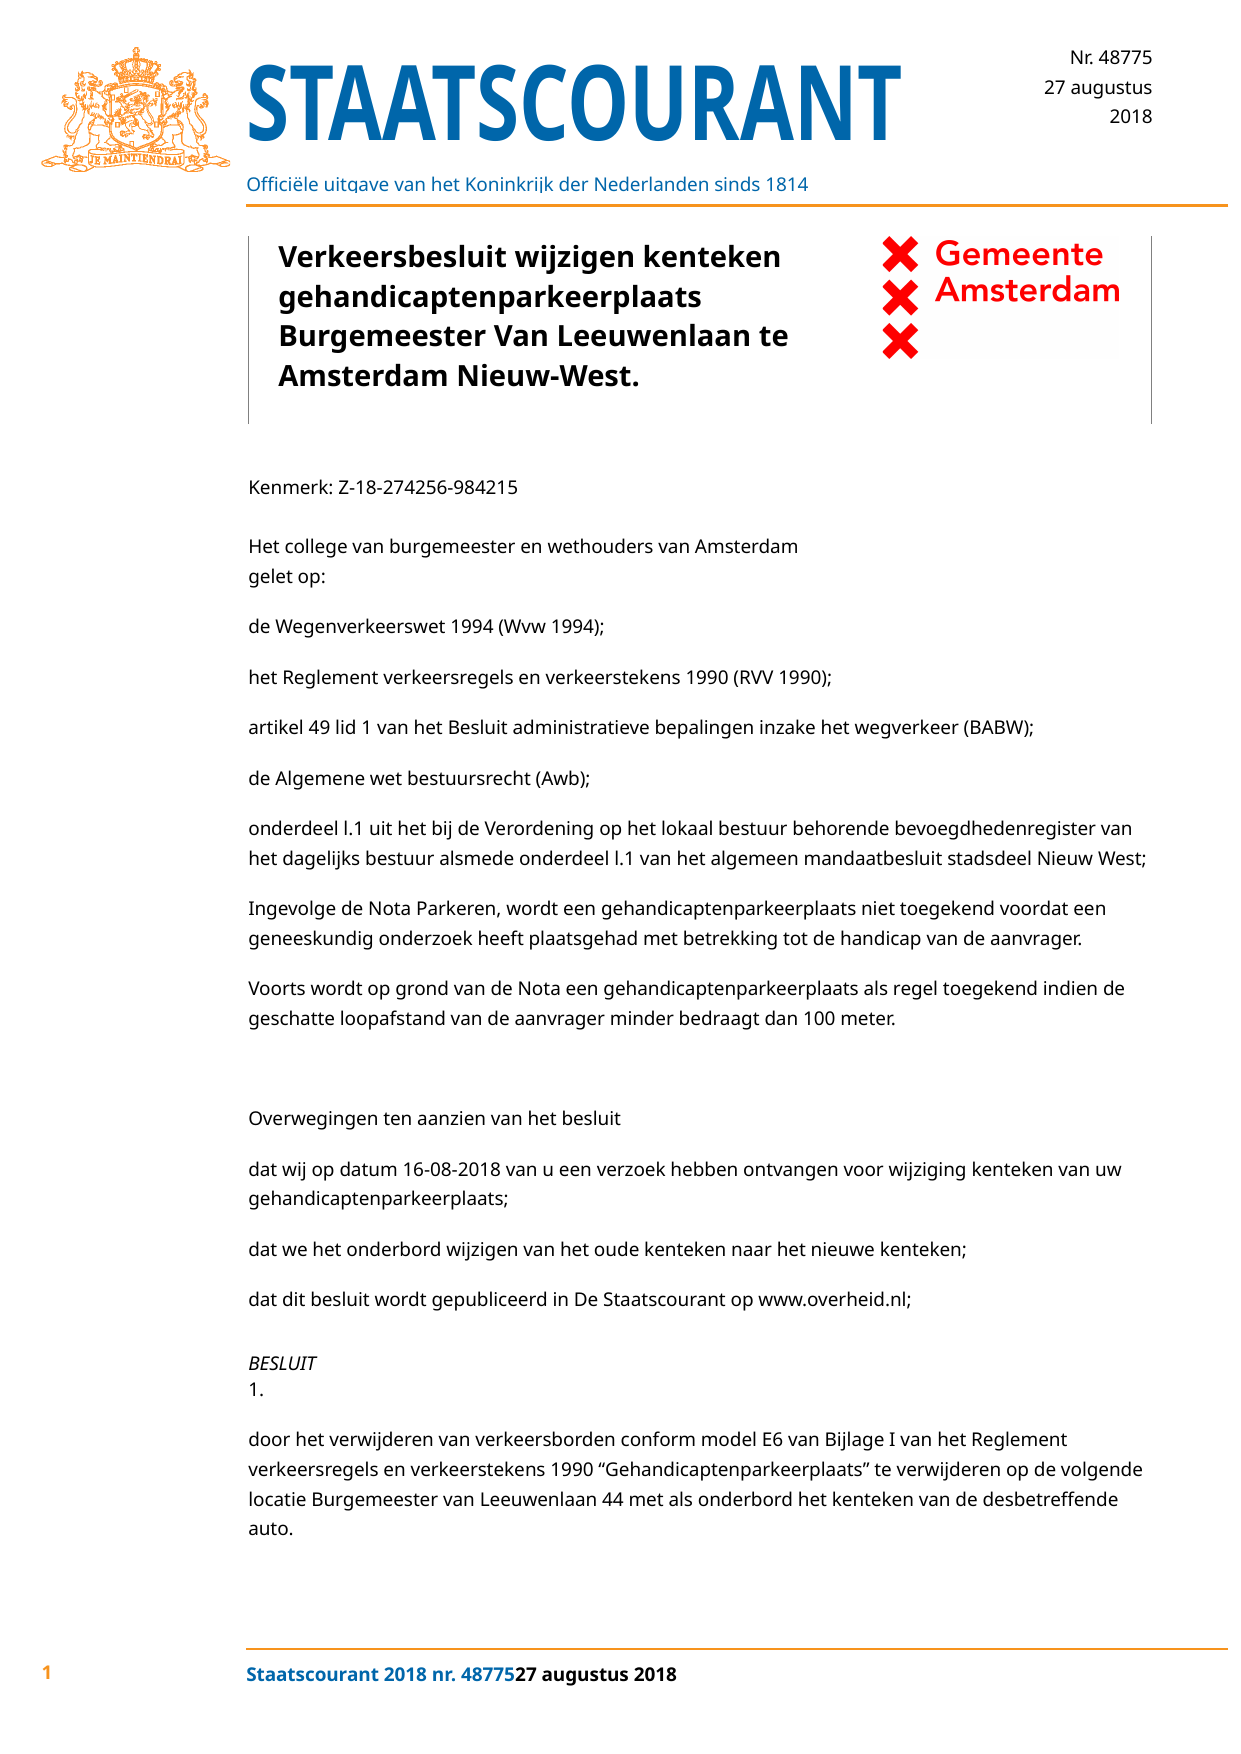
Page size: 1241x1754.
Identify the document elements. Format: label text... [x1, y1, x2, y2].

text Overwegingen ten aanzien van het besluit [248, 1106, 1152, 1131]
text Ingevolge de Nota Parkeren, wordt een gehandicaptenparkeerplaats niet toegekend voordat een geneeskundig onderzoek heeft plaatsgehad met betrekking tot de handicap van de aanvrager. [248, 895, 1152, 951]
text de Algemene wet bestuursrecht (Awb); [248, 765, 1152, 791]
text 1. [248, 1376, 1152, 1402]
table_header [850, 236, 1151, 424]
text onderdeel l.1 uit het bij de Verordening op het lokaal bestuur behorende bevoegdhedenregister van het dagelijks bestuur alsmede onderdeel l.1 van het algemeen mandaatbesluit stadsdeel Nieuw West; [248, 815, 1152, 871]
text Voorts wordt op grond van de Nota een gehandicaptenparkeerplaats als regel toegekend indien de geschatte loopafstand van de aanvrager minder bedraagt dan 100 meter. [248, 975, 1152, 1031]
text Kenmerk: Z-18-274256-984215 [248, 474, 1152, 500]
table_header Verkeersbesluit wijzigen kenteken gehandicaptenparkeerplaats Burgemeester Van Leeuwenlaan te Amsterdam Nieuw-West. [249, 236, 850, 424]
picture [41, 47, 231, 172]
text gelet op: [248, 563, 1152, 589]
picture [882, 236, 1119, 359]
text BESLUIT [248, 1350, 1152, 1376]
text dat we het onderbord wijzigen van het oude kenteken naar het nieuwe kenteken; [248, 1236, 1152, 1262]
text de Wegenverkeerswet 1994 (Wvw 1994); [248, 613, 1152, 639]
text dat wij op datum 16-08-2018 van u een verzoek hebben ontvangen voor wijziging kenteken van uw gehandicaptenparkeerplaats; [248, 1156, 1152, 1211]
text Het college van burgemeester en wethouders van Amsterdam [248, 533, 1152, 559]
text artikel 49 lid 1 van het Besluit administratieve bepalingen inzake het wegverkeer (BABW); [248, 714, 1152, 740]
text het Reglement verkeersregels en verkeerstekens 1990 (RVV 1990); [248, 664, 1152, 690]
text dat dit besluit wordt gepubliceerd in De Staatscourant op www.overheid.nl; [248, 1286, 1152, 1312]
text door het verwijderen van verkeersborden conform model E6 van Bijlage I van het Reglement verkeersregels en verkeerstekens 1990 “Gehandicaptenparkeerplaats” te verwijderen op de volgende locatie Burgemeester van Leeuwenlaan 44 met als onderbord het kenteken van de desbetreffende auto. [248, 1427, 1152, 1541]
